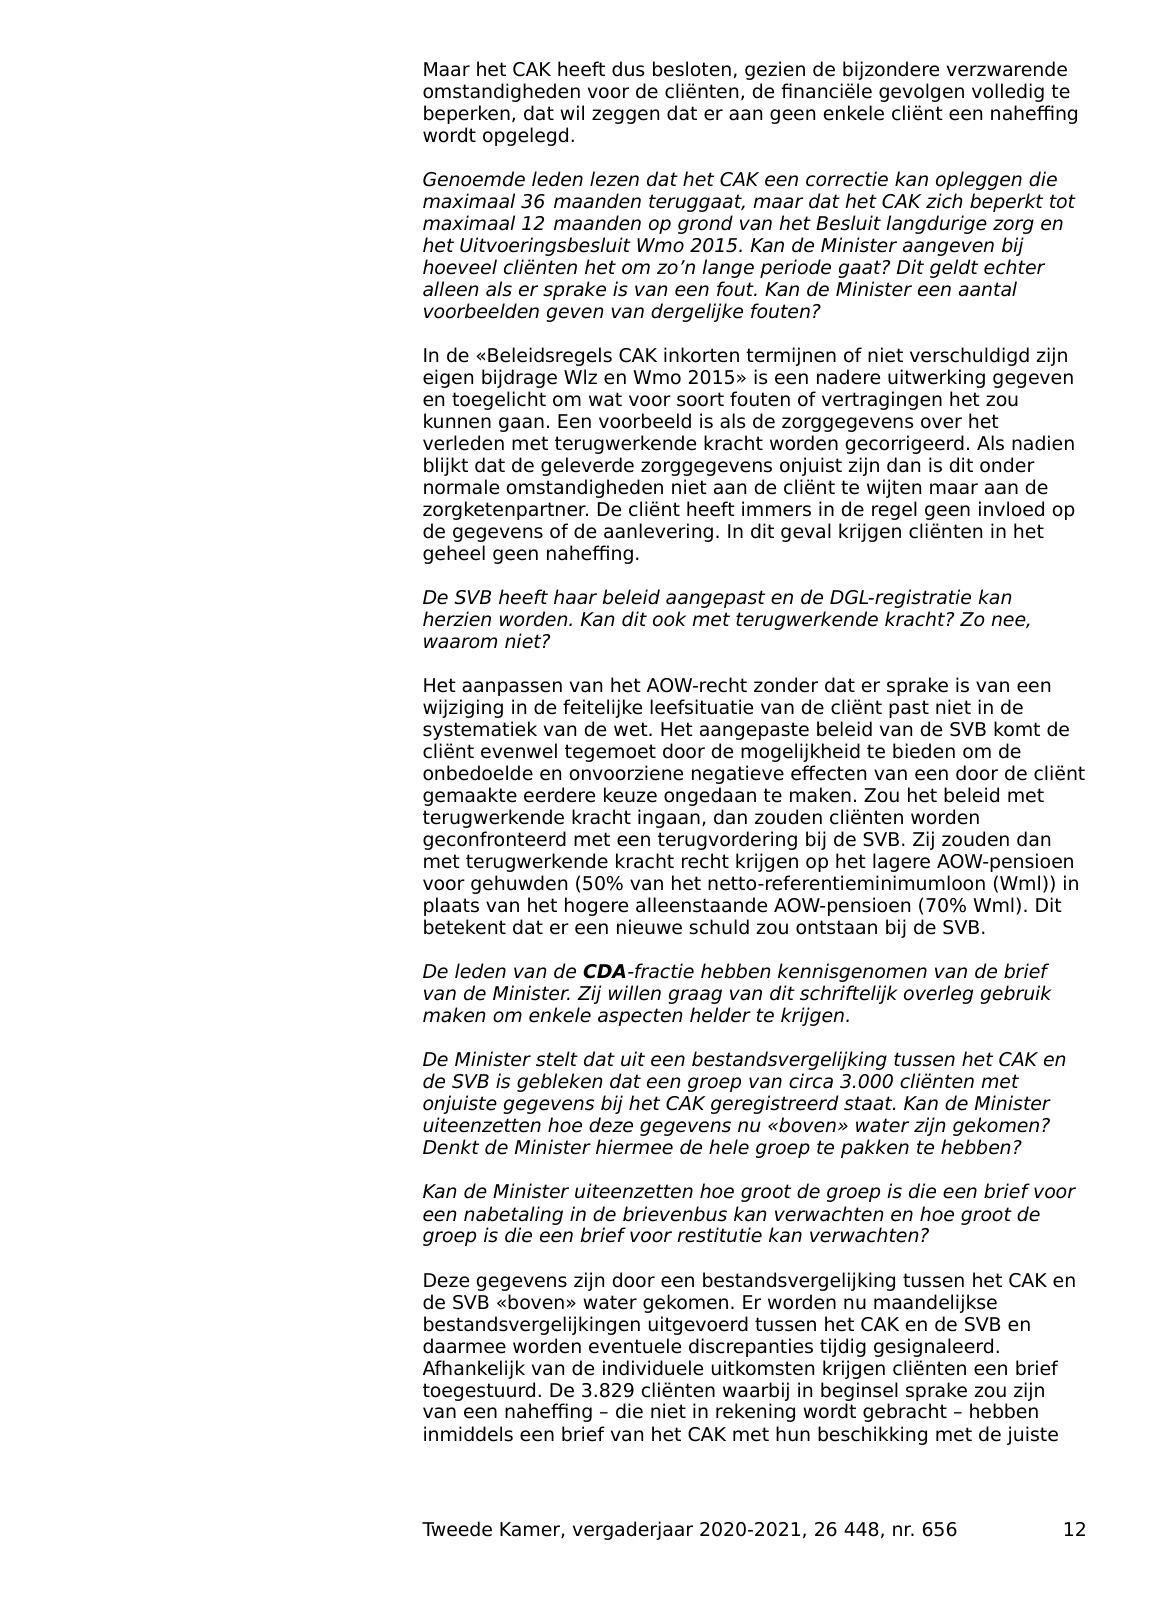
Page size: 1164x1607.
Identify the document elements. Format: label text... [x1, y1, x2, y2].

text De Minister stelt dat uit een bestandsvergelijking tussen het CAK en de SVB is gebleken dat een groep van circa 3.000 cliënten met onjuiste gegevens bij het CAK geregistreerd staat. Kan de Minister uiteenzetten hoe deze gegevens nu «boven» water zijn gekomen? Denkt de Minister hiermee de hele groep te pakken te hebben? [422, 1049, 1087, 1159]
text Maar het CAK heeft dus besloten, gezien de bijzondere verzwarende omstandigheden voor de cliënten, de financiële gevolgen volledig te beperken, dat wil zeggen dat er aan geen enkele cliënt een naheffing wordt opgelegd. [422, 59, 1087, 147]
text De leden van de CDA-fractie hebben kennisgenomen van de brief van de Minister. Zij willen graag van dit schriftelijk overleg gebruik maken om enkele aspecten helder te krijgen. [422, 961, 1087, 1027]
text Deze gegevens zijn door een bestandsvergelijking tussen het CAK en de SVB «boven» water gekomen. Er worden nu maandelijkse bestandsvergelijkingen uitgevoerd tussen het CAK en de SVB en daarmee worden eventuele discrepanties tijdig gesignaleerd. Afhankelijk van de individuele uitkomsten krijgen cliënten een brief toegestuurd. De 3.829 cliënten waarbij in beginsel sprake zou zijn van een naheffing – die niet in rekening wordt gebracht – hebben inmiddels een brief van het CAK met hun beschikking met de juiste [422, 1269, 1087, 1445]
text In de «Beleidsregels CAK inkorten termijnen of niet verschuldigd zijn eigen bijdrage Wlz en Wmo 2015» is een nadere uitwerking gegeven en toegelicht om wat voor soort fouten of vertragingen het zou kunnen gaan. Een voorbeeld is als de zorggegevens over het verleden met terugwerkende kracht worden gecorrigeerd. Als nadien blijkt dat de geleverde zorggegevens onjuist zijn dan is dit onder normale omstandigheden niet aan de cliënt te wijten maar aan de zorgketenpartner. De cliënt heeft immers in de regel geen invloed op de gegevens of de aanlevering. In dit geval krijgen cliënten in het geheel geen naheffing. [422, 345, 1087, 565]
text Kan de Minister uiteenzetten hoe groot de groep is die een brief voor een nabetaling in de brievenbus kan verwachten en hoe groot de groep is die een brief voor restitutie kan verwachten? [422, 1181, 1087, 1247]
text Het aanpassen van het AOW-recht zonder dat er sprake is van een wijziging in de feitelijke leefsituatie van de cliënt past niet in de systematiek van de wet. Het aangepaste beleid van de SVB komt de cliënt evenwel tegemoet door de mogelijkheid te bieden om de onbedoelde en onvoorziene negatieve effecten van een door de cliënt gemaakte eerdere keuze ongedaan te maken. Zou het beleid met terugwerkende kracht ingaan, dan zouden cliënten worden geconfronteerd met een terugvordering bij de SVB. Zij zouden dan met terugwerkende kracht recht krijgen op het lagere AOW-pensioen voor gehuwden (50% van het netto-referentieminimumloon (Wml)) in plaats van het hogere alleenstaande AOW-pensioen (70% Wml). Dit betekent dat er een nieuwe schuld zou ontstaan bij de SVB. [422, 675, 1087, 939]
text De SVB heeft haar beleid aangepast en de DGL-registratie kan herzien worden. Kan dit ook met terugwerkende kracht? Zo nee, waarom niet? [422, 587, 1087, 653]
text Genoemde leden lezen dat het CAK een correctie kan opleggen die maximaal 36 maanden teruggaat, maar dat het CAK zich beperkt tot maximaal 12 maanden op grond van het Besluit langdurige zorg en het Uitvoeringsbesluit Wmo 2015. Kan de Minister aangeven bij hoeveel cliënten het om zo’n lange periode gaat? Dit geldt echter alleen als er sprake is van een fout. Kan de Minister een aantal voorbeelden geven van dergelijke fouten? [422, 169, 1087, 323]
